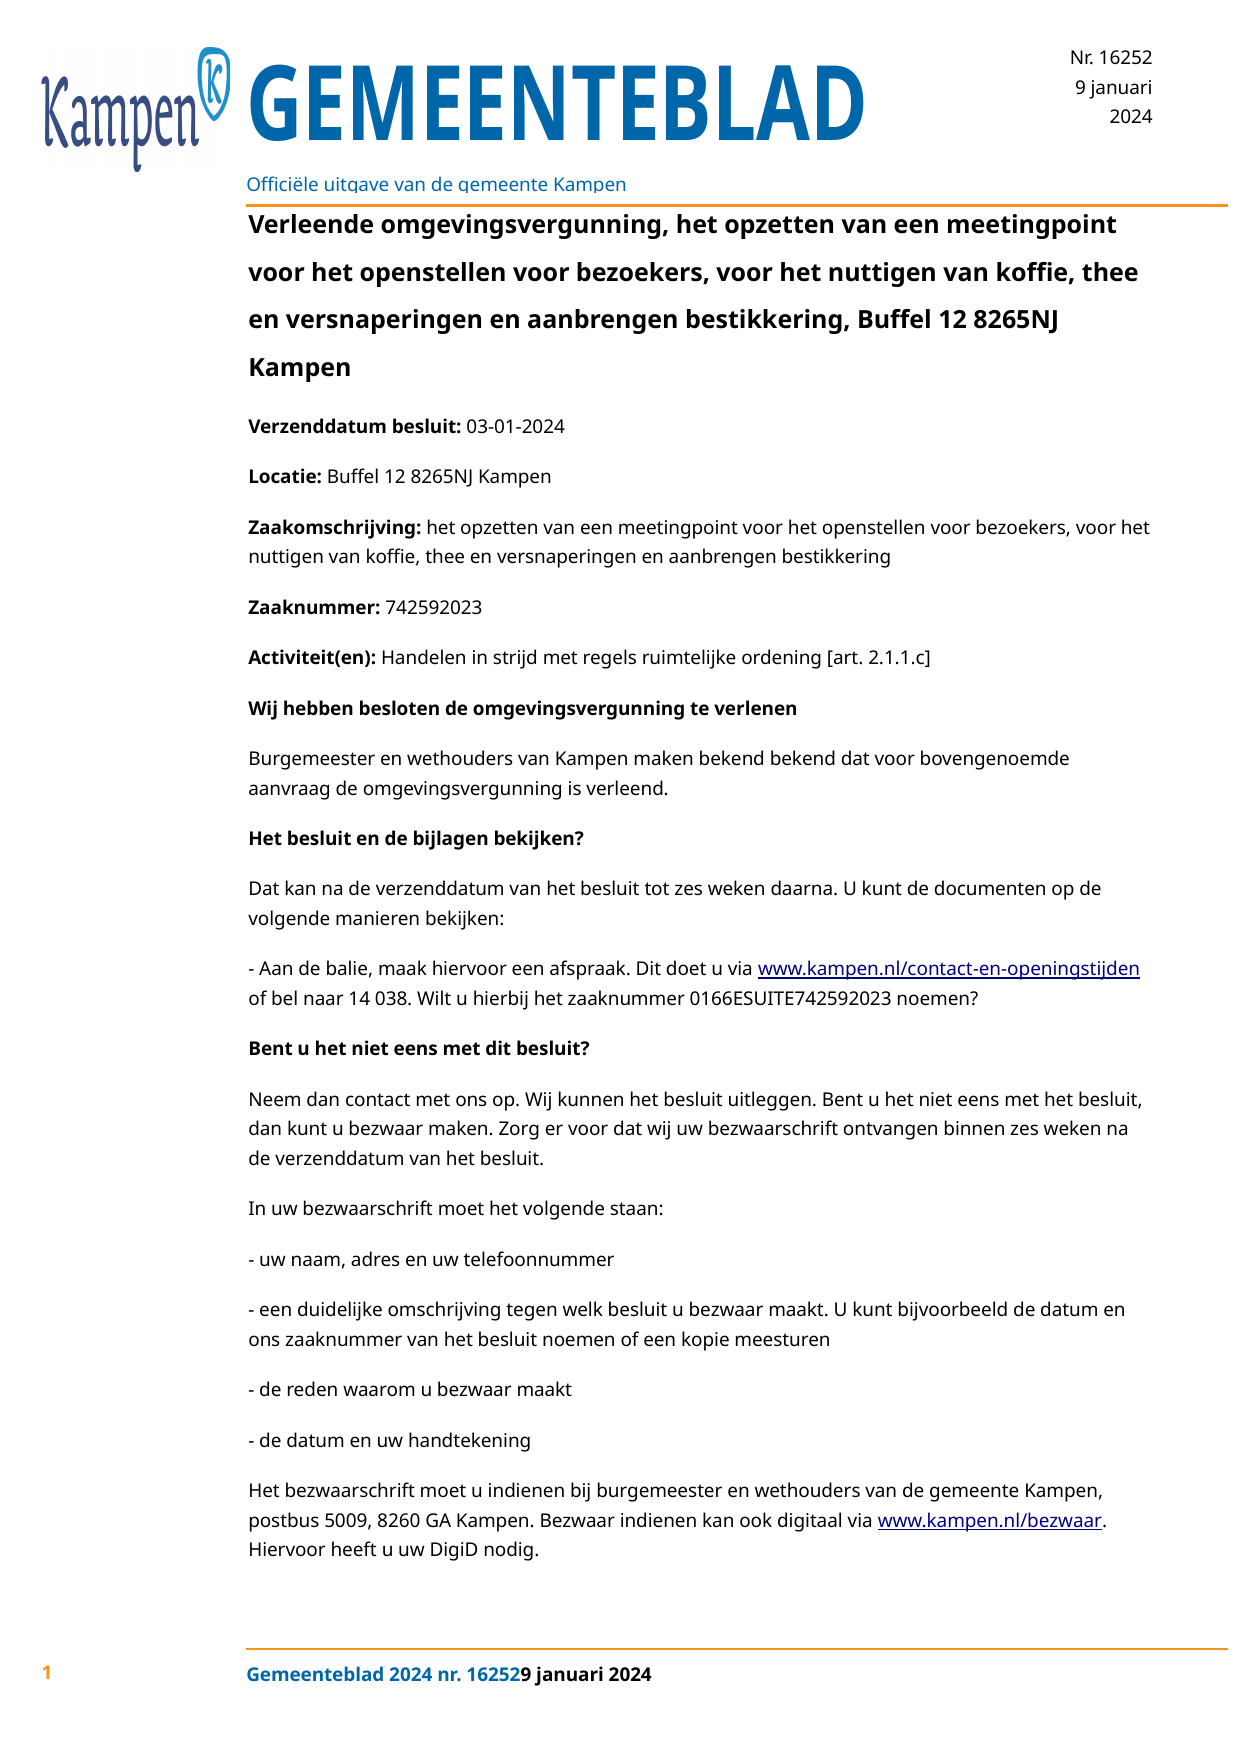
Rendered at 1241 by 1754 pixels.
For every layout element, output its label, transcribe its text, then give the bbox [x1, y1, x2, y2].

text Locatie: Buffel 12 8265NJ Kampen [248, 463, 1152, 489]
text Zaakomschrijving: het opzetten van een meetingpoint voor het openstellen voor bezoekers, voor het nuttigen van koffie, thee en versnaperingen en aanbrengen bestikkering [248, 514, 1152, 569]
text - de datum en uw handtekening [248, 1427, 1152, 1453]
text - de reden waarom u bezwaar maakt [248, 1376, 1152, 1402]
text Dat kan na de verzenddatum van het besluit tot zes weken daarna. U kunt de documenten op de volgende manieren bekijken: [248, 876, 1152, 931]
text - uw naam, adres en uw telefoonnummer [248, 1246, 1152, 1272]
text Activiteit(en): Handelen in strijd met regels ruimtelijke ordening [art. 2.1.1.c] [248, 644, 1152, 670]
text Wij hebben besloten de omgevingsvergunning te verlenen [248, 695, 1152, 721]
picture [41, 47, 231, 172]
text Neem dan contact met ons op. Wij kunnen het besluit uitleggen. Bent u het niet eens met het besluit, dan kunt u bezwaar maken. Zorg er voor dat wij uw bezwaarschrift ontvangen binnen zes weken na de verzenddatum van het besluit. [248, 1086, 1152, 1171]
text Verleende omgevingsvergunning, het opzetten van een meetingpoint voor het openstellen voor bezoekers, voor het nuttigen van koffie, thee en versnaperingen en aanbrengen bestikkering, Buffel 12 8265NJ Kampen [248, 207, 1152, 384]
text Verzenddatum besluit: 03-01-2024 [248, 413, 1152, 439]
text Burgemeester en wethouders van Kampen maken bekend bekend dat voor bovengenoemde aanvraag de omgevingsvergunning is verleend. [248, 745, 1152, 801]
text Het besluit en de bijlagen bekijken? [248, 825, 1152, 851]
text In uw bezwaarschrift moet het volgende staan: [248, 1196, 1152, 1221]
text - een duidelijke omschrijving tegen welk besluit u bezwaar maakt. U kunt bijvoorbeeld de datum en ons zaaknummer van het besluit noemen of een kopie meesturen [248, 1296, 1152, 1352]
text - Aan de balie, maak hiervoor een afspraak. Dit doet u via www.kampen.nl/contact-en-openingstijden of bel naar 14 038. Wilt u hierbij het zaaknummer 0166ESUITE742592023 noemen? [248, 956, 1152, 1011]
text Zaaknummer: 742592023 [248, 594, 1152, 620]
text Het bezwaarschrift moet u indienen bij burgemeester en wethouders van de gemeente Kampen, postbus 5009, 8260 GA Kampen. Bezwaar indienen kan ook digitaal via www.kampen.nl/bezwaar. Hiervoor heeft u uw DigiD nodig. [248, 1477, 1152, 1562]
text Bent u het niet eens met dit besluit? [248, 1036, 1152, 1061]
